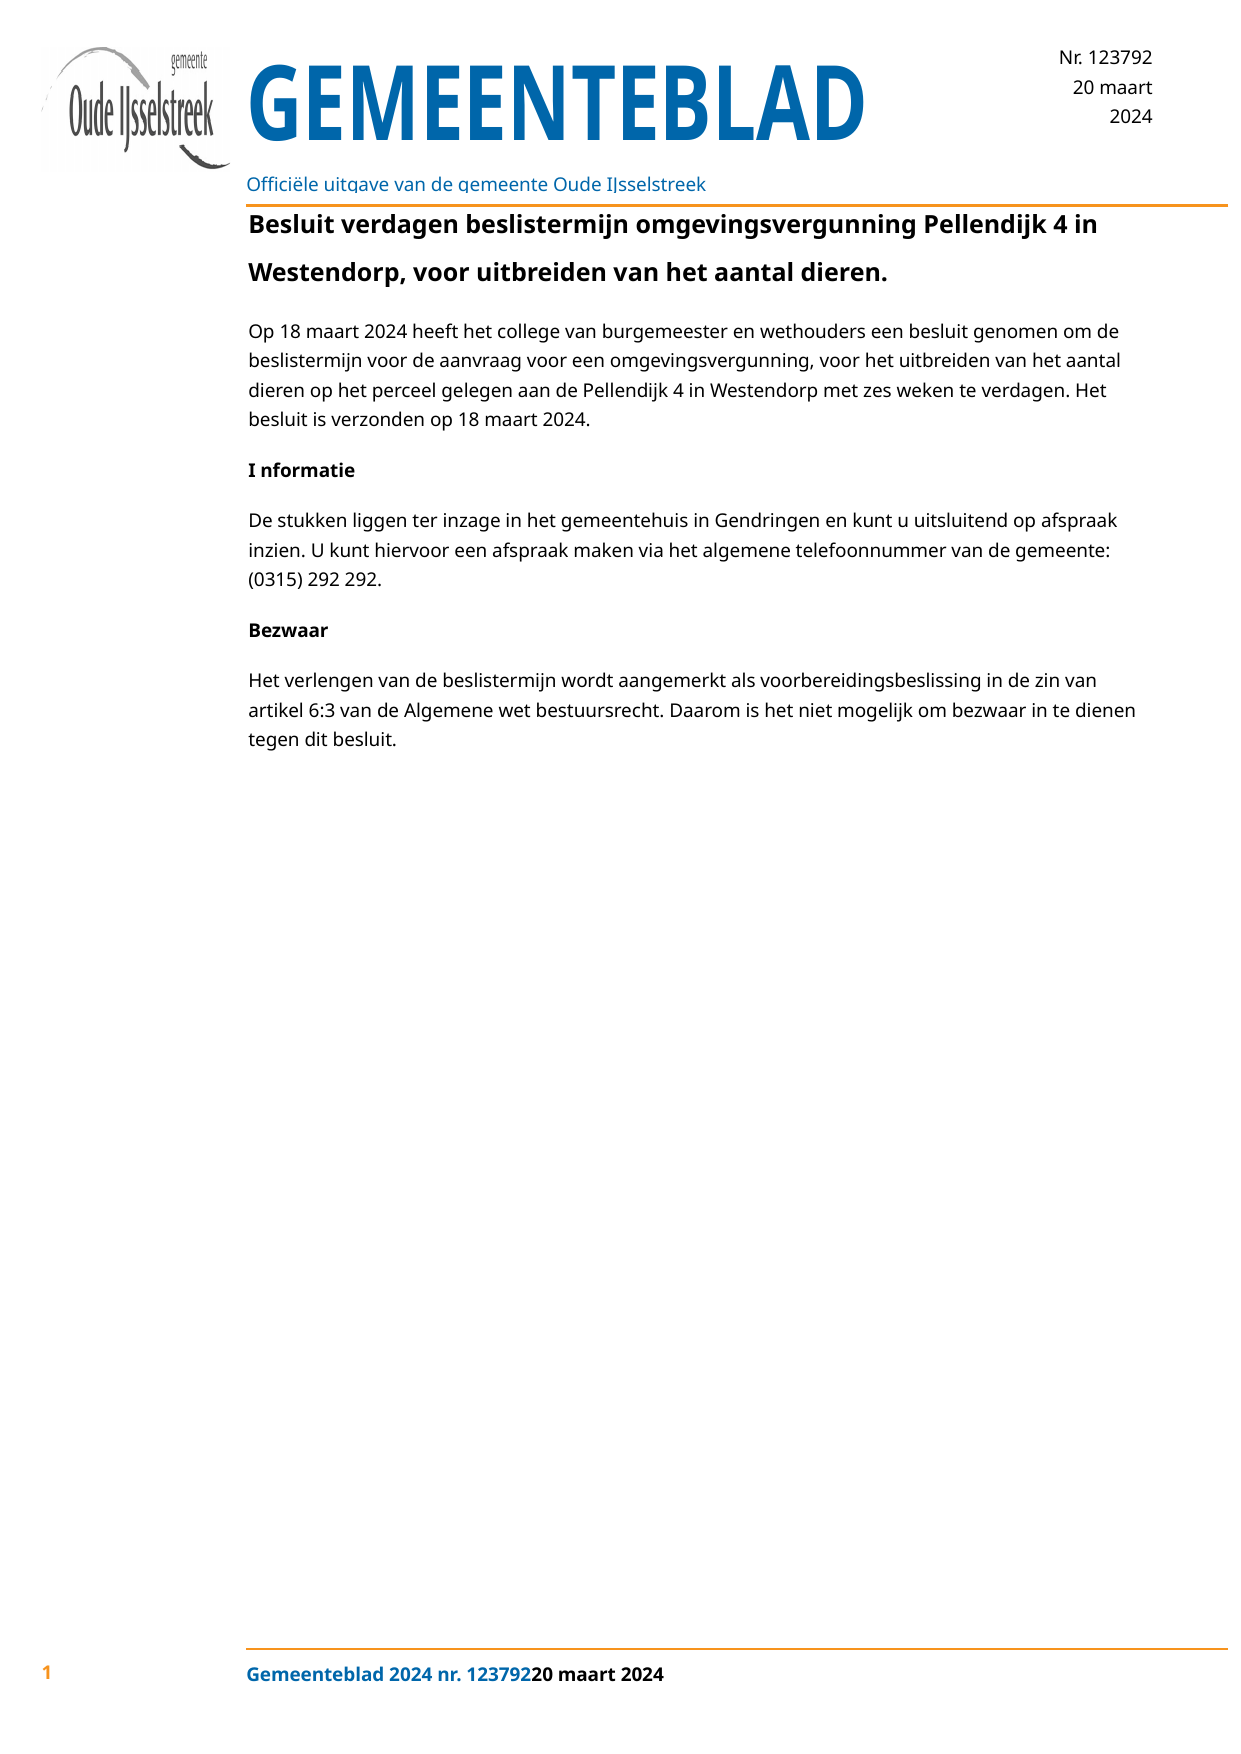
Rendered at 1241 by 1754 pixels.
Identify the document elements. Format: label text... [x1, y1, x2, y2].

text De stukken liggen ter inzage in het gemeentehuis in Gendringen en kunt u uitsluitend op afspraak inzien. U kunt hiervoor een afspraak maken via het algemene telefoonnummer van de gemeente: (0315) 292 292. [248, 507, 1152, 592]
text I nformatie [248, 457, 1152, 483]
text Bezwaar [248, 617, 1152, 643]
picture [41, 47, 231, 172]
text Besluit verdagen beslistermijn omgevingsvergunning Pellendijk 4 in Westendorp, voor uitbreiden van het aantal dieren. [248, 207, 1152, 288]
text Het verlengen van de beslistermijn wordt aangemerkt als voorbereidingsbeslissing in de zin van artikel 6:3 van de Algemene wet bestuursrecht. Daarom is het niet mogelijk om bezwaar in te dienen tegen dit besluit. [248, 667, 1152, 752]
text Op 18 maart 2024 heeft het college van burgemeester en wethouders een besluit genomen om de beslistermijn voor de aanvraag voor een omgevingsvergunning, voor het uitbreiden van het aantal dieren op het perceel gelegen aan de Pellendijk 4 in Westendorp met zes weken te verdagen. Het besluit is verzonden op 18 maart 2024. [248, 318, 1152, 432]
